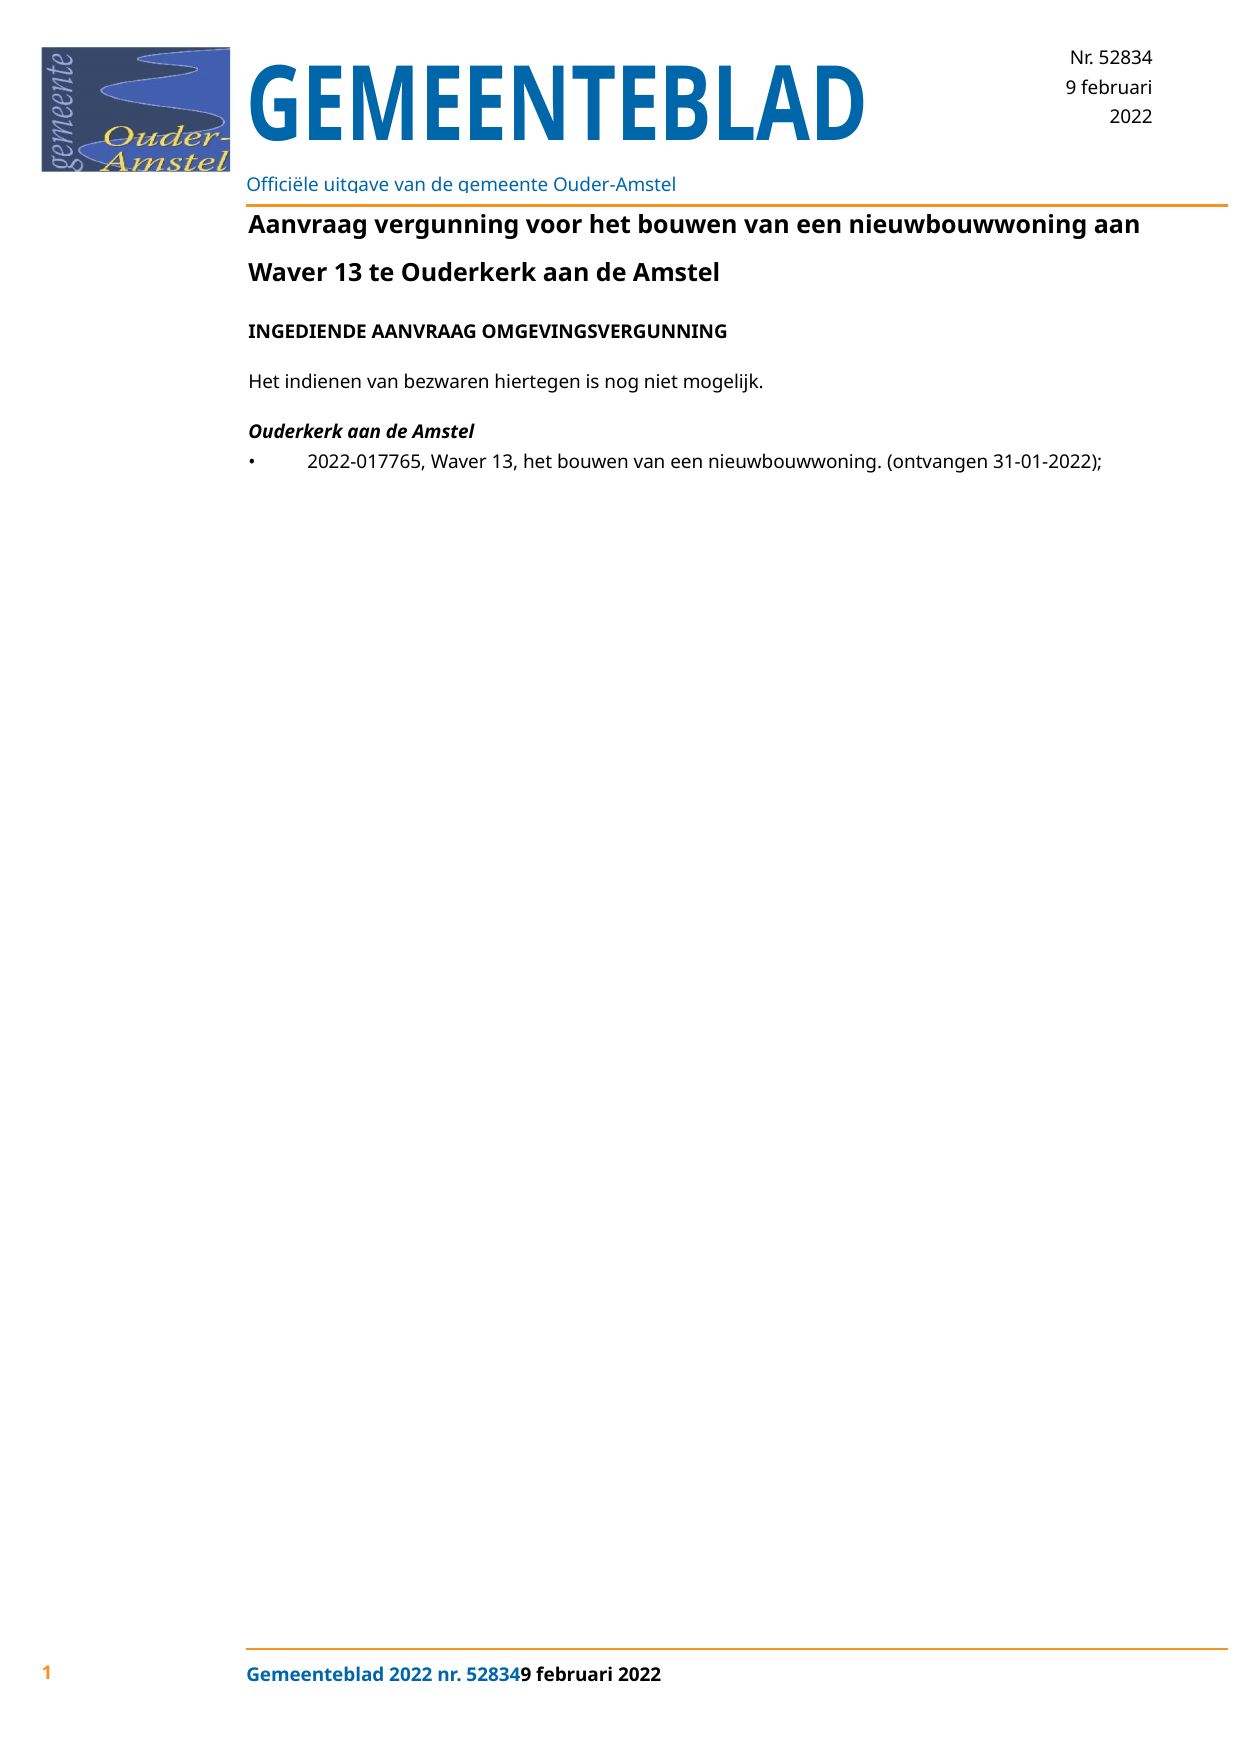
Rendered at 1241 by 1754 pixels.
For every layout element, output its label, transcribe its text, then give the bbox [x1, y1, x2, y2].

list 2022-017765, Waver 13, het bouwen van een nieuwbouwwoning. (ontvangen 31-01-2022); [248, 448, 1152, 474]
picture [41, 47, 231, 172]
text Het indienen van bezwaren hiertegen is nog niet mogelijk. [248, 368, 1152, 394]
text INGEDIENDE AANVRAAG OMGEVINGSVERGUNNING [248, 318, 1152, 344]
text Ouderkerk aan de Amstel [248, 419, 1152, 444]
text Aanvraag vergunning voor het bouwen van een nieuwbouwwoning aan Waver 13 te Ouderkerk aan de Amstel [248, 207, 1152, 288]
